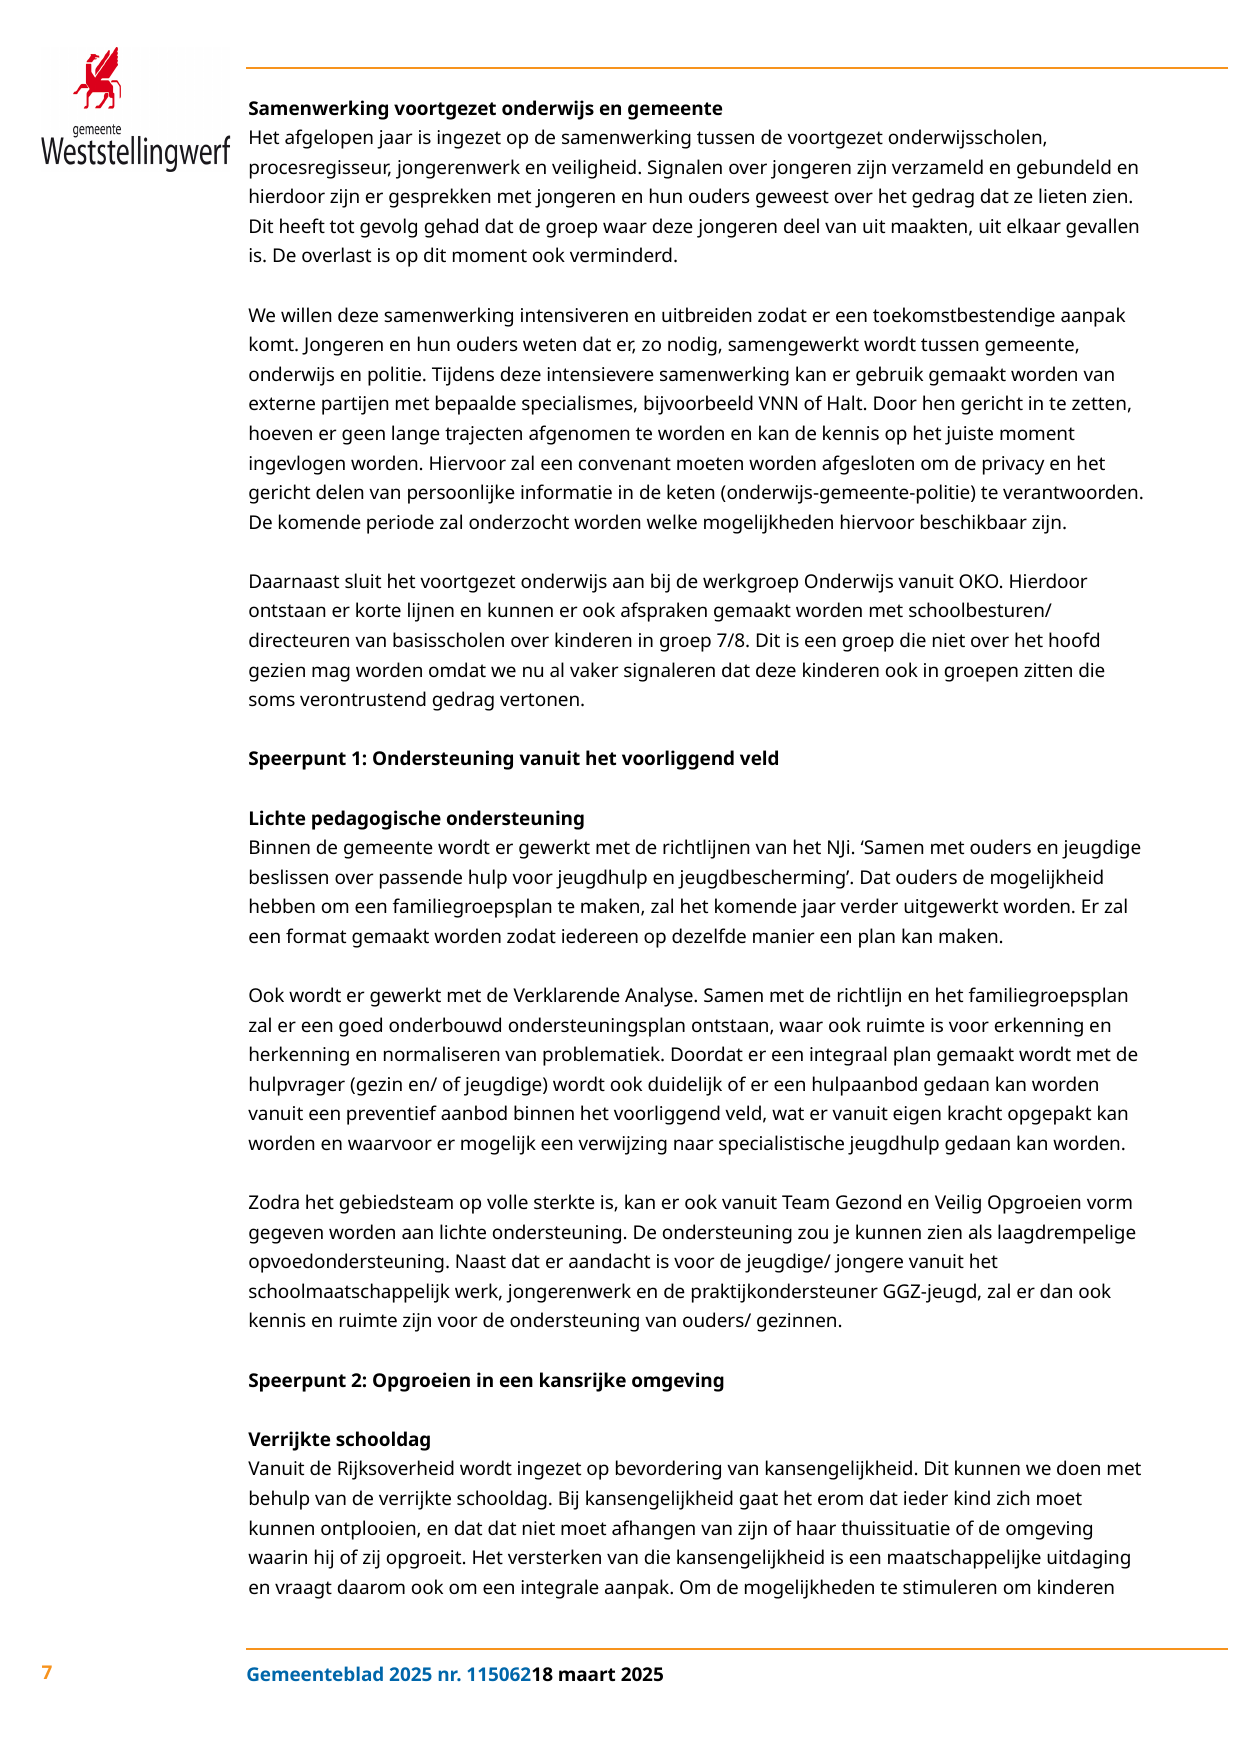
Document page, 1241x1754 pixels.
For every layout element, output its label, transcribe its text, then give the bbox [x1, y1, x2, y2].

text Verrijkte schooldag [248, 1426, 1152, 1452]
text Samenwerking voortgezet onderwijs en gemeente [248, 95, 1152, 121]
text Het afgelopen jaar is ingezet op de samenwerking tussen de voortgezet onderwijsscholen, procesregisseur, jongerenwerk en veiligheid. Signalen over jongeren zijn verzameld en gebundeld en hierdoor zijn er gesprekken met jongeren en hun ouders geweest over het gedrag dat ze lieten zien. Dit heeft tot gevolg gehad dat de groep waar deze jongeren deel van uit maakten, uit elkaar gevallen is. De overlast is op dit moment ook verminderd. [248, 124, 1152, 268]
text Binnen de gemeente wordt er gewerkt met de richtlijnen van het NJi. ‘Samen met ouders en jeugdige beslissen over passende hulp voor jeugdhulp en jeugdbescherming’. Dat ouders de mogelijkheid hebben om een familiegroepsplan te maken, zal het komende jaar verder uitgewerkt worden. Er zal een format gemaakt worden zodat iedereen op dezelfde manier een plan kan maken. [248, 834, 1152, 949]
text We willen deze samenwerking intensiveren en uitbreiden zodat er een toekomstbestendige aanpak komt. Jongeren en hun ouders weten dat er, zo nodig, samengewerkt wordt tussen gemeente, onderwijs en politie. Tijdens deze intensievere samenwerking kan er gebruik gemaakt worden van externe partijen met bepaalde specialismes, bijvoorbeeld VNN of Halt. Door hen gericht in te zetten, hoeven er geen lange trajecten afgenomen te worden en kan de kennis op het juiste moment ingevlogen worden. Hiervoor zal een convenant moeten worden afgesloten om de privacy en het gericht delen van persoonlijke informatie in de keten (onderwijs-gemeente-politie) te verantwoorden. De komende periode zal onderzocht worden welke mogelijkheden hiervoor beschikbaar zijn. [248, 302, 1152, 535]
text Daarnaast sluit het voortgezet onderwijs aan bij de werkgroep Onderwijs vanuit OKO. Hierdoor ontstaan er korte lijnen en kunnen er ook afspraken gemaakt worden met schoolbesturen/ directeuren van basisscholen over kinderen in groep 7/8. Dit is een groep die niet over het hoofd gezien mag worden omdat we nu al vaker signaleren dat deze kinderen ook in groepen zitten die soms verontrustend gedrag vertonen. [248, 568, 1152, 712]
picture [41, 47, 231, 172]
text Speerpunt 1: Ondersteuning vanuit het voorliggend veld [248, 746, 1152, 771]
text Vanuit de Rijksoverheid wordt ingezet op bevordering van kansengelijkheid. Dit kunnen we doen met behulp van de verrijkte schooldag. Bij kansengelijkheid gaat het erom dat ieder kind zich moet kunnen ontplooien, en dat dat niet moet afhangen van zijn of haar thuissituatie of de omgeving waarin hij of zij opgroeit. Het versterken van die kansengelijkheid is een maatschappelijke uitdaging en vraagt daarom ook om een integrale aanpak. Om de mogelijkheden te stimuleren om kinderen [248, 1456, 1152, 1600]
text Ook wordt er gewerkt met de Verklarende Analyse. Samen met de richtlijn en het familiegroepsplan zal er een goed onderbouwd ondersteuningsplan ontstaan, waar ook ruimte is voor erkenning en herkenning en normaliseren van problematiek. Doordat er een integraal plan gemaakt wordt met de hulpvrager (gezin en/ of jeugdige) wordt ook duidelijk of er een hulpaanbod gedaan kan worden vanuit een preventief aanbod binnen het voorliggend veld, wat er vanuit eigen kracht opgepakt kan worden en waarvoor er mogelijk een verwijzing naar specialistische jeugdhulp gedaan kan worden. [248, 982, 1152, 1156]
text Zodra het gebiedsteam op volle sterkte is, kan er ook vanuit Team Gezond en Veilig Opgroeien vorm gegeven worden aan lichte ondersteuning. De ondersteuning zou je kunnen zien als laagdrempelige opvoedondersteuning. Naast dat er aandacht is voor de jeugdige/ jongere vanuit het schoolmaatschappelijk werk, jongerenwerk en de praktijkondersteuner GGZ-jeugd, zal er dan ook kennis en ruimte zijn voor de ondersteuning van ouders/ gezinnen. [248, 1189, 1152, 1333]
text Lichte pedagogische ondersteuning [248, 805, 1152, 831]
text Speerpunt 2: Opgroeien in een kansrijke omgeving [248, 1367, 1152, 1393]
